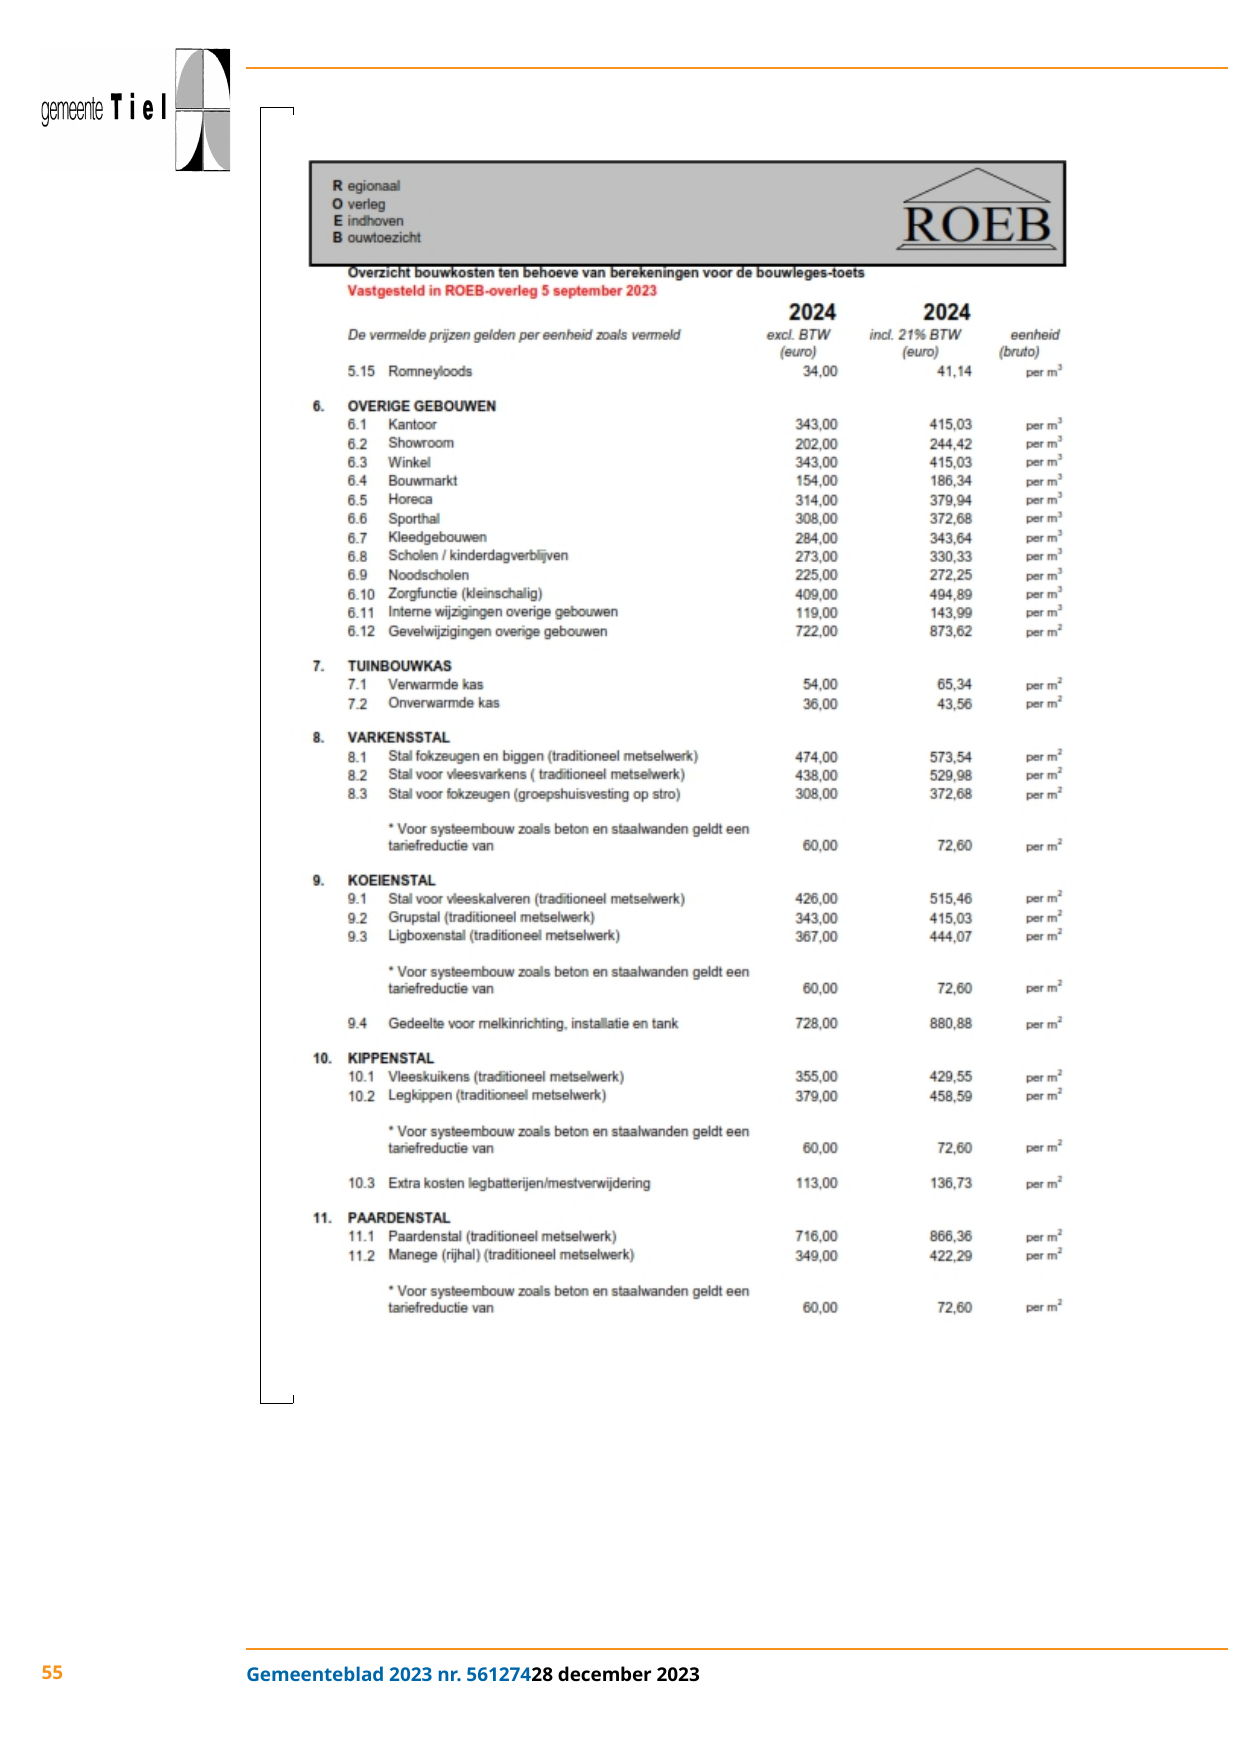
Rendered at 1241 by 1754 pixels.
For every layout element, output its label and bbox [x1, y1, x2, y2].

picture [268, 115, 1173, 1395]
picture [41, 47, 231, 172]
